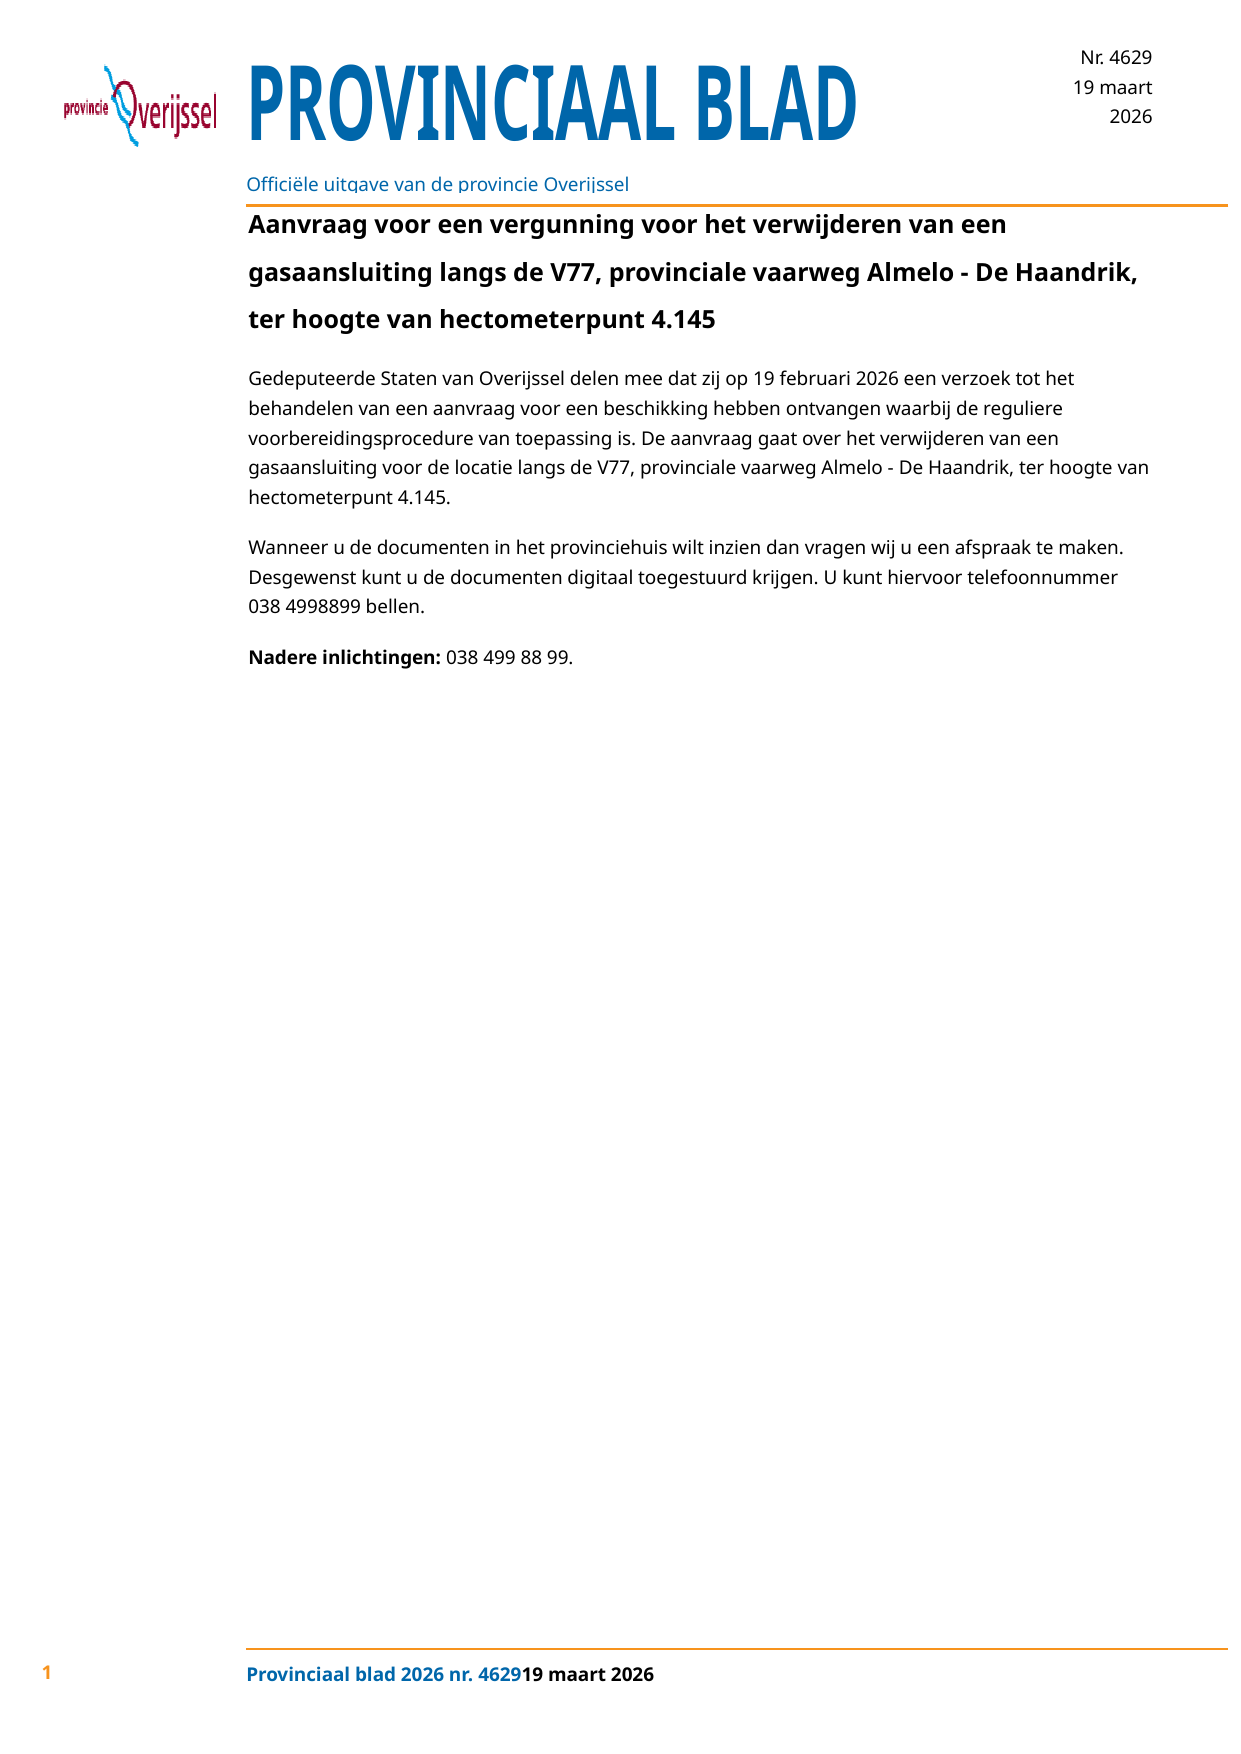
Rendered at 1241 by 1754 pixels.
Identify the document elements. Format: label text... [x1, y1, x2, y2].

text Aanvraag voor een vergunning voor het verwijderen van een gasaansluiting langs de V77, provinciale vaarweg Almelo - De Haandrik, ter hoogte van hectometerpunt 4.145 [248, 207, 1152, 336]
text Wanneer u de documenten in het provinciehuis wilt inzien dan vragen wij u een afspraak te maken. Desgewenst kunt u de documenten digitaal toegestuurd krijgen. U kunt hiervoor telefoonnummer 038 4998899 bellen. [248, 534, 1152, 619]
picture [41, 47, 231, 172]
text Nadere inlichtingen: 038 499 88 99. [248, 644, 1152, 669]
text Gedeputeerde Staten van Overijssel delen mee dat zij op 19 februari 2026 een verzoek tot het behandelen van een aanvraag voor een beschikking hebben ontvangen waarbij de reguliere voorbereidingsprocedure van toepassing is. De aanvraag gaat over het verwijderen van een gasaansluiting voor de locatie langs de V77, provinciale vaarweg Almelo - De Haandrik, ter hoogte van hectometerpunt 4.145. [248, 366, 1152, 509]
